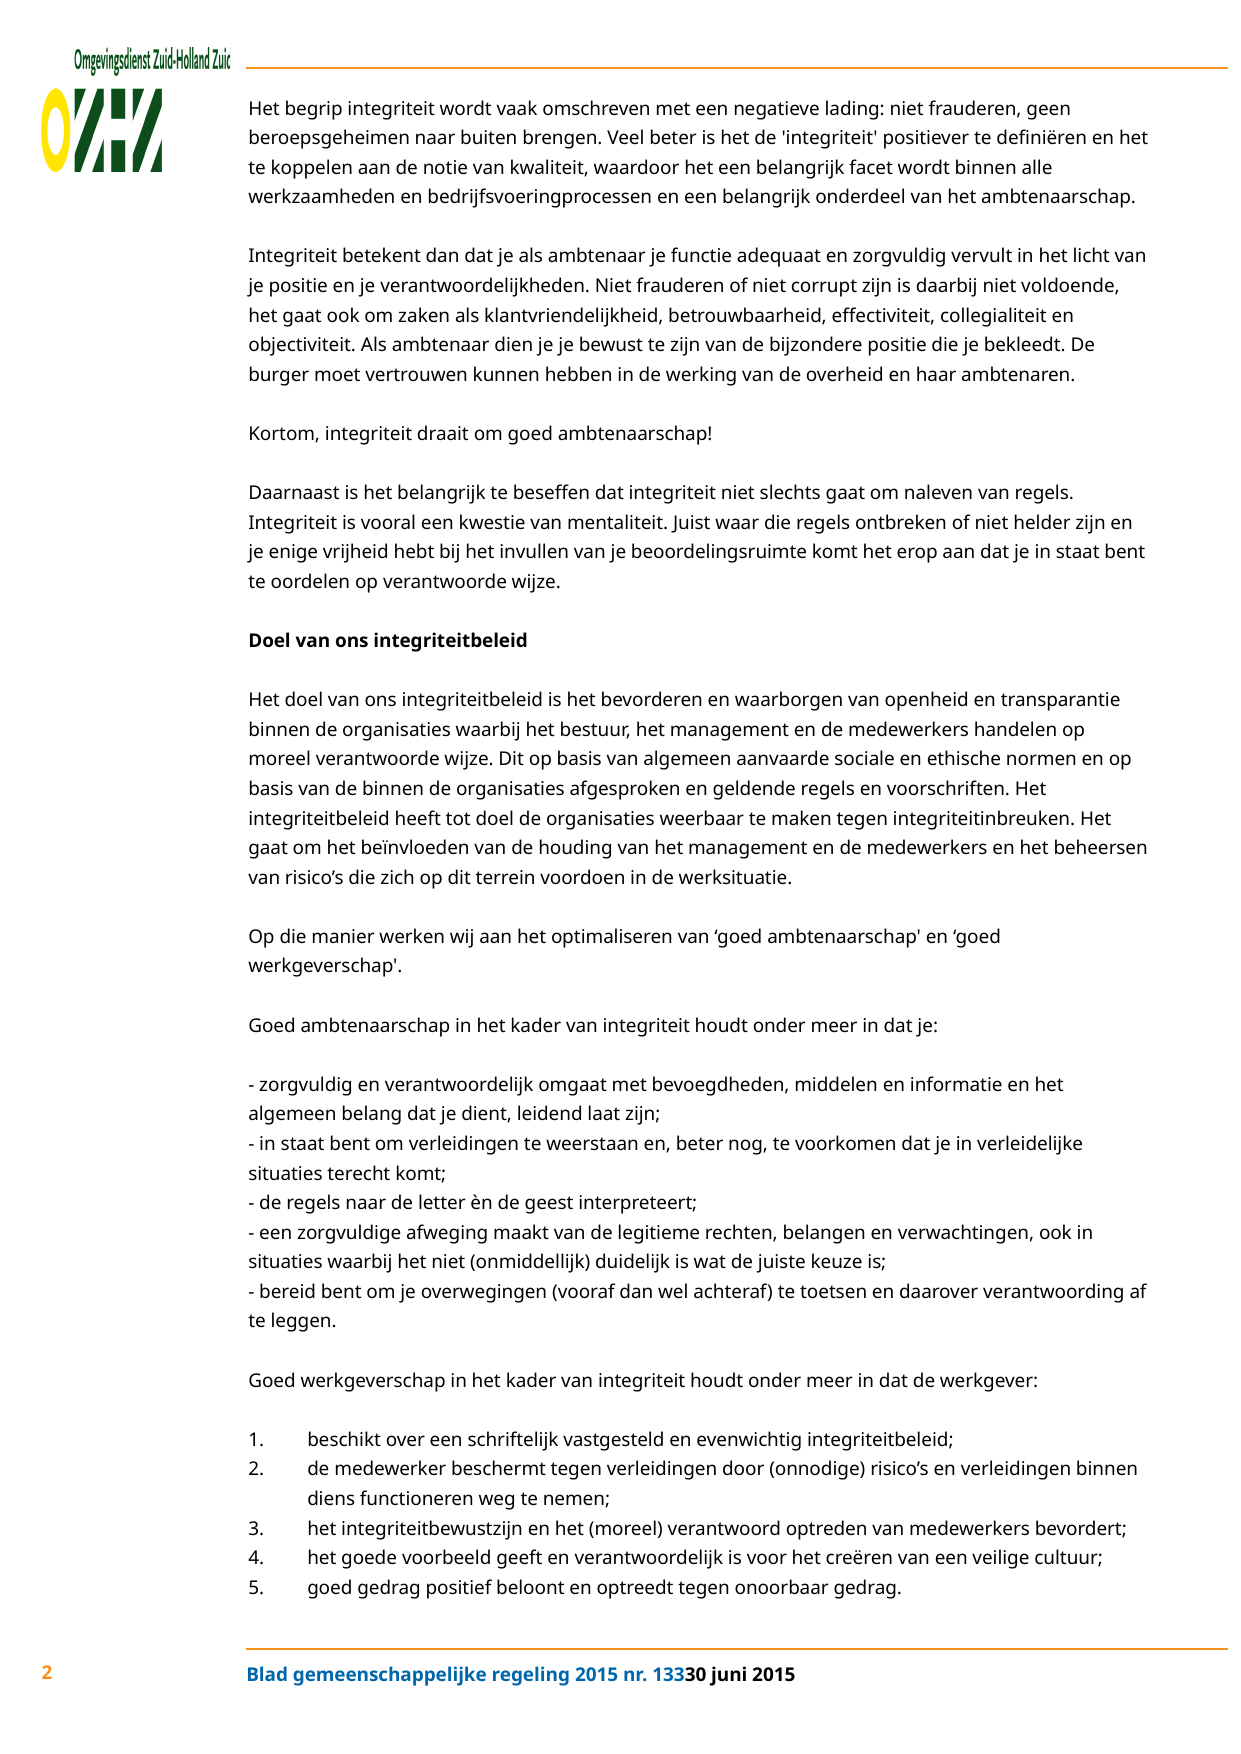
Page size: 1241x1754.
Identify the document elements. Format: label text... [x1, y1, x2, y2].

text Op die manier werken wij aan het optimaliseren van ‘goed ambtenaarschap' en ‘goed werkgeverschap'. [248, 923, 1152, 978]
text Integriteit betekent dan dat je als ambtenaar je functie adequaat en zorgvuldig vervult in het licht van je positie en je verantwoordelijkheden. Niet frauderen of niet corrupt zijn is daarbij niet voldoende, het gaat ook om zaken als klantvriendelijkheid, betrouwbaarheid, effectiviteit, collegialiteit en objectiviteit. Als ambtenaar dien je je bewust te zijn van de bijzondere positie die je bekleedt. De burger moet vertrouwen kunnen hebben in de werking van de overheid en haar ambtenaren. [248, 243, 1152, 387]
text - een zorgvuldige afweging maakt van de legitieme rechten, belangen en verwachtingen, ook in situaties waarbij het niet (onmiddellijk) duidelijk is wat de juiste keuze is; [248, 1219, 1152, 1274]
text Het doel van ons integriteitbeleid is het bevorderen en waarborgen van openheid en transparantie binnen de organisaties waarbij het bestuur, het management en de medewerkers handelen op moreel verantwoorde wijze. Dit op basis van algemeen aanvaarde sociale en ethische normen en op basis van de binnen de organisaties afgesproken en geldende regels en voorschriften. Het integriteitbeleid heeft tot doel de organisaties weerbaar te maken tegen integriteitinbreuken. Het gaat om het beïnvloeden van de houding van het management en de medewerkers en het beheersen van risico’s die zich op dit terrein voordoen in de werksituatie. [248, 686, 1152, 890]
list beschikt over een schriftelijk vastgesteld en evenwichtig integriteitbeleid; [248, 1426, 1152, 1452]
text Doel van ons integriteitbeleid [248, 627, 1152, 653]
list de medewerker beschermt tegen verleidingen door (onnodige) risico’s en verleidingen binnen diens functioneren weg te nemen; [248, 1456, 1152, 1511]
text Goed ambtenaarschap in het kader van integriteit houdt onder meer in dat je: [248, 1012, 1152, 1038]
text - de regels naar de letter èn de geest interpreteert; [248, 1189, 1152, 1215]
text - in staat bent om verleidingen te weerstaan en, beter nog, te voorkomen dat je in verleidelijke situaties terecht komt; [248, 1130, 1152, 1186]
list het goede voorbeeld geeft en verantwoordelijk is voor het creëren van een veilige cultuur; [248, 1544, 1152, 1570]
picture [41, 47, 231, 172]
text - zorgvuldig en verantwoordelijk omgaat met bevoegdheden, middelen en informatie en het algemeen belang dat je dient, leidend laat zijn; [248, 1071, 1152, 1126]
text Daarnaast is het belangrijk te beseffen dat integriteit niet slechts gaat om naleven van regels. Integriteit is vooral een kwestie van mentaliteit. Juist waar die regels ontbreken of niet helder zijn en je enige vrijheid hebt bij het invullen van je beoordelingsruimte komt het erop aan dat je in staat bent te oordelen op verantwoorde wijze. [248, 479, 1152, 594]
text Kortom, integriteit draait om goed ambtenaarschap! [248, 420, 1152, 446]
text Het begrip integriteit wordt vaak omschreven met een negatieve lading: niet frauderen, geen beroepsgeheimen naar buiten brengen. Veel beter is het de 'integriteit' positiever te definiëren en het te koppelen aan de notie van kwaliteit, waardoor het een belangrijk facet wordt binnen alle werkzaamheden en bedrijfsvoeringprocessen en een belangrijk onderdeel van het ambtenaarschap. [248, 95, 1152, 209]
text - bereid bent om je overwegingen (vooraf dan wel achteraf) te toetsen en daarover verantwoording af te leggen. [248, 1278, 1152, 1333]
list goed gedrag positief beloont en optreedt tegen onoorbaar gedrag. [248, 1574, 1152, 1600]
list het integriteitbewustzijn en het (moreel) verantwoord optreden van medewerkers bevordert; [248, 1515, 1152, 1541]
text Goed werkgeverschap in het kader van integriteit houdt onder meer in dat de werkgever: [248, 1367, 1152, 1393]
